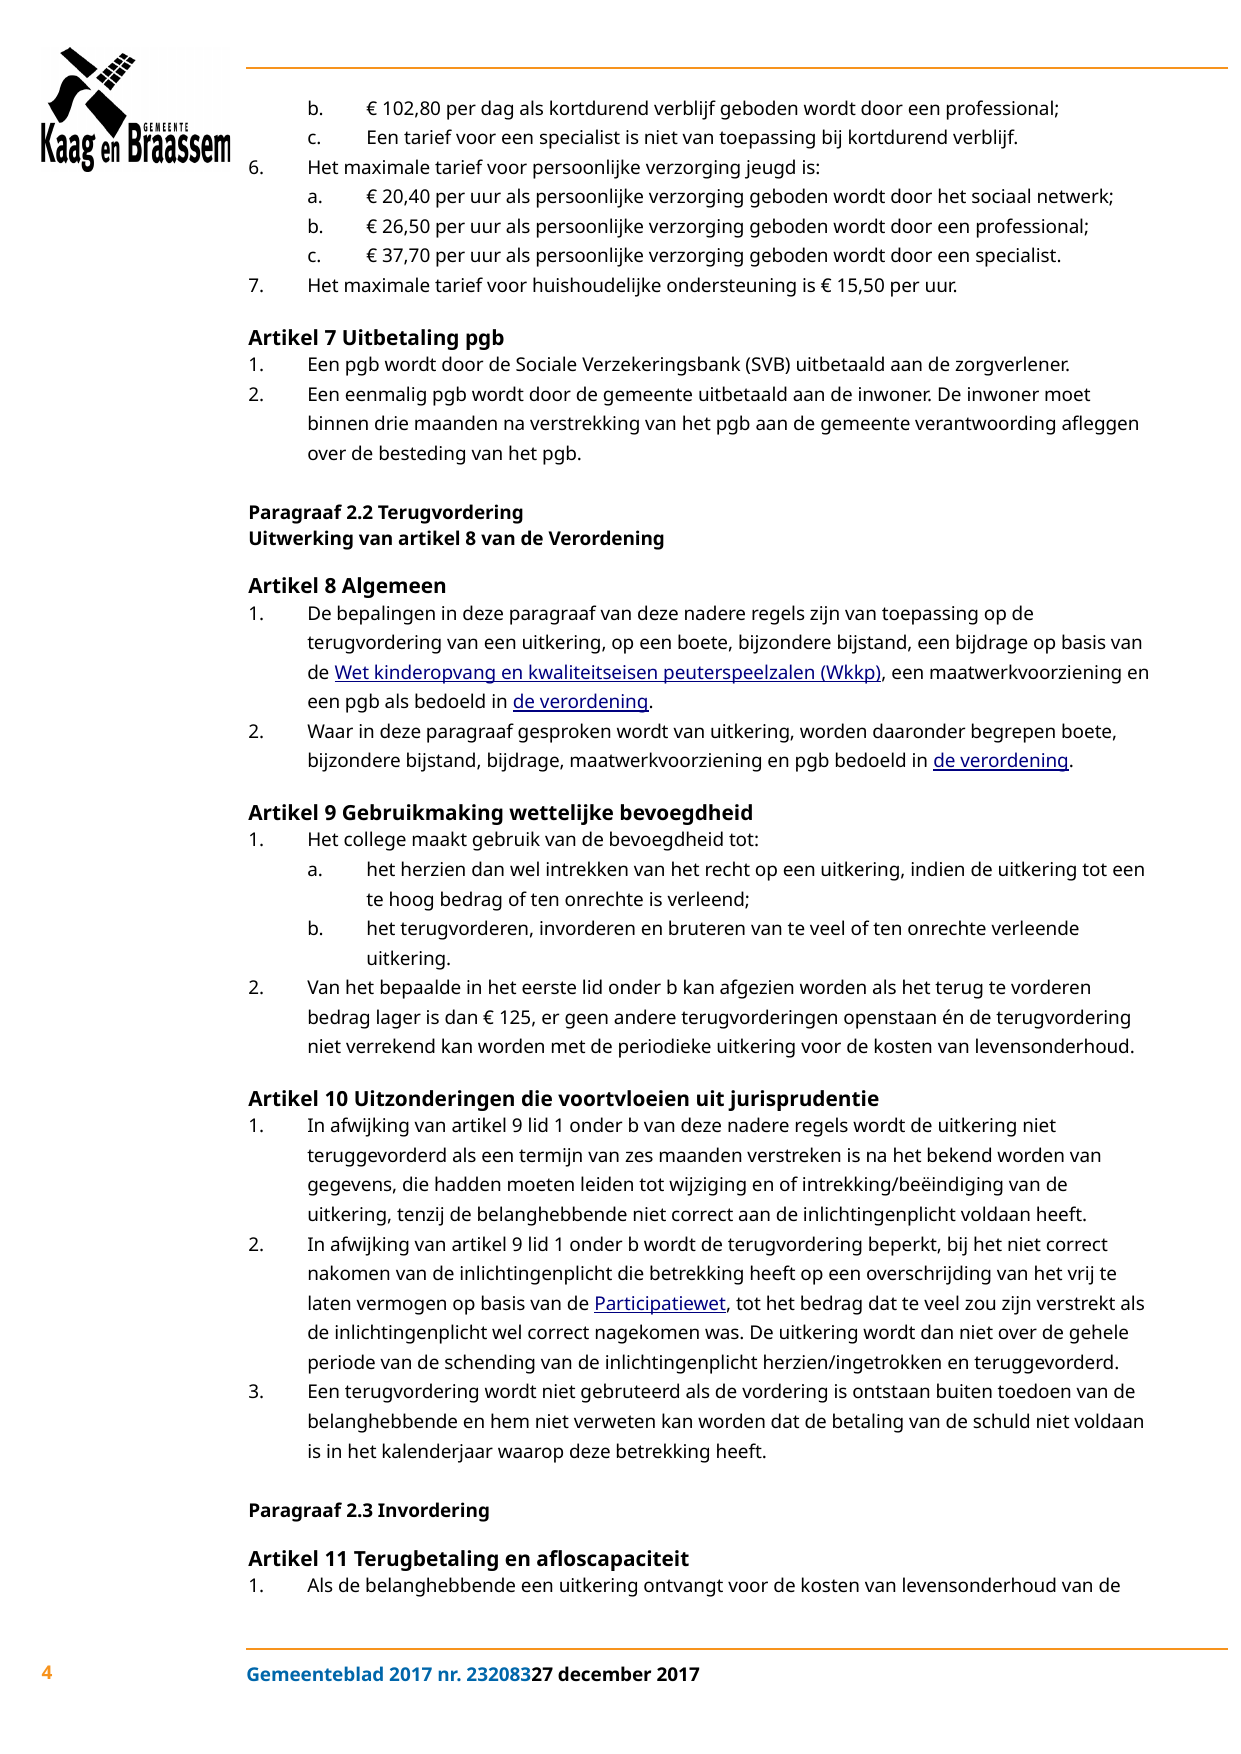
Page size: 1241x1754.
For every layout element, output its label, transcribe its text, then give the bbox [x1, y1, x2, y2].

list Het maximale tarief voor huishoudelijke ondersteuning is € 15,50 per uur. [248, 272, 1152, 298]
list € 37,70 per uur als persoonlijke verzorging geboden wordt door een specialist. [307, 243, 1152, 268]
list Een pgb wordt door de Sociale Verzekeringsbank (SVB) uitbetaald aan de zorgverlener. [248, 351, 1152, 377]
text Artikel 7 Uitbetaling pgb [248, 323, 1152, 351]
list het herzien dan wel intrekken van het recht op een uitkering, indien de uitkering tot een te hoog bedrag of ten onrechte is verleend; [307, 856, 1152, 911]
text Paragraaf 2.3 Invordering [248, 1497, 1152, 1523]
list € 26,50 per uur als persoonlijke verzorging geboden wordt door een professional; [307, 213, 1152, 239]
text Paragraaf 2.2 Terugvordering [248, 499, 1152, 525]
list Een tarief voor een specialist is niet van toepassing bij kortdurend verblijf. [307, 124, 1152, 150]
text Artikel 8 Algemeen [248, 571, 1152, 600]
list Een terugvordering wordt niet gebruteerd als de vordering is ontstaan buiten toedoen van de belanghebbende en hem niet verweten kan worden dat de betaling van de schuld niet voldaan is in het kalenderjaar waarop deze betrekking heeft. [248, 1379, 1152, 1464]
text Artikel 11 Terugbetaling en afloscapaciteit [248, 1544, 1152, 1572]
list Als de belanghebbende een uitkering ontvangt voor de kosten van levensonderhoud van de [248, 1572, 1152, 1598]
list Het college maakt gebruik van de bevoegdheid tot: [248, 827, 1152, 852]
picture [41, 47, 231, 172]
list € 102,80 per dag als kortdurend verblijf geboden wordt door een professional; [307, 95, 1152, 121]
list Van het bepaalde in het eerste lid onder b kan afgezien worden als het terug te vorderen bedrag lager is dan € 125, er geen andere terugvorderingen openstaan én de terugvordering niet verrekend kan worden met de periodieke uitkering voor de kosten van levensonderhoud. [248, 974, 1152, 1059]
list De bepalingen in deze paragraaf van deze nadere regels zijn van toepassing op de terugvordering van een uitkering, op een boete, bijzondere bijstand, een bijdrage op basis van de Wet kinderopvang en kwaliteitseisen peuterspeelzalen (Wkkp), een maatwerkvoorziening en een pgb als bedoeld in de verordening. [248, 600, 1152, 714]
list Het maximale tarief voor persoonlijke verzorging jeugd is: [248, 154, 1152, 180]
list Waar in deze paragraaf gesproken wordt van uitkering, worden daaronder begrepen boete, bijzondere bijstand, bijdrage, maatwerkvoorziening en pgb bedoeld in de verordening. [248, 718, 1152, 773]
text Uitwerking van artikel 8 van de Verordening [248, 525, 1152, 551]
list het terugvorderen, invorderen en bruteren van te veel of ten onrechte verleende uitkering. [307, 915, 1152, 971]
list In afwijking van artikel 9 lid 1 onder b van deze nadere regels wordt de uitkering niet teruggevorderd als een termijn van zes maanden verstreken is na het bekend worden van gegevens, die hadden moeten leiden tot wijziging en of intrekking/beëindiging van de uitkering, tenzij de belanghebbende niet correct aan de inlichtingenplicht voldaan heeft. [248, 1112, 1152, 1227]
text Artikel 10 Uitzonderingen die voortvloeien uit jurisprudentie [248, 1084, 1152, 1112]
list € 20,40 per uur als persoonlijke verzorging geboden wordt door het sociaal netwerk; [307, 183, 1152, 209]
list In afwijking van artikel 9 lid 1 onder b wordt de terugvordering beperkt, bij het niet correct nakomen van de inlichtingenplicht die betrekking heeft op een overschrijding van het vrij te laten vermogen op basis van de Participatiewet, tot het bedrag dat te veel zou zijn verstrekt als de inlichtingenplicht wel correct nagekomen was. De uitkering wordt dan niet over de gehele periode van de schending van de inlichtingenplicht herzien/ingetrokken en teruggevorderd. [248, 1231, 1152, 1375]
text Artikel 9 Gebruikmaking wettelijke bevoegdheid [248, 798, 1152, 827]
list Een eenmalig pgb wordt door de gemeente uitbetaald aan de inwoner. De inwoner moet binnen drie maanden na verstrekking van het pgb aan de gemeente verantwoording afleggen over de besteding van het pgb. [248, 381, 1152, 466]
